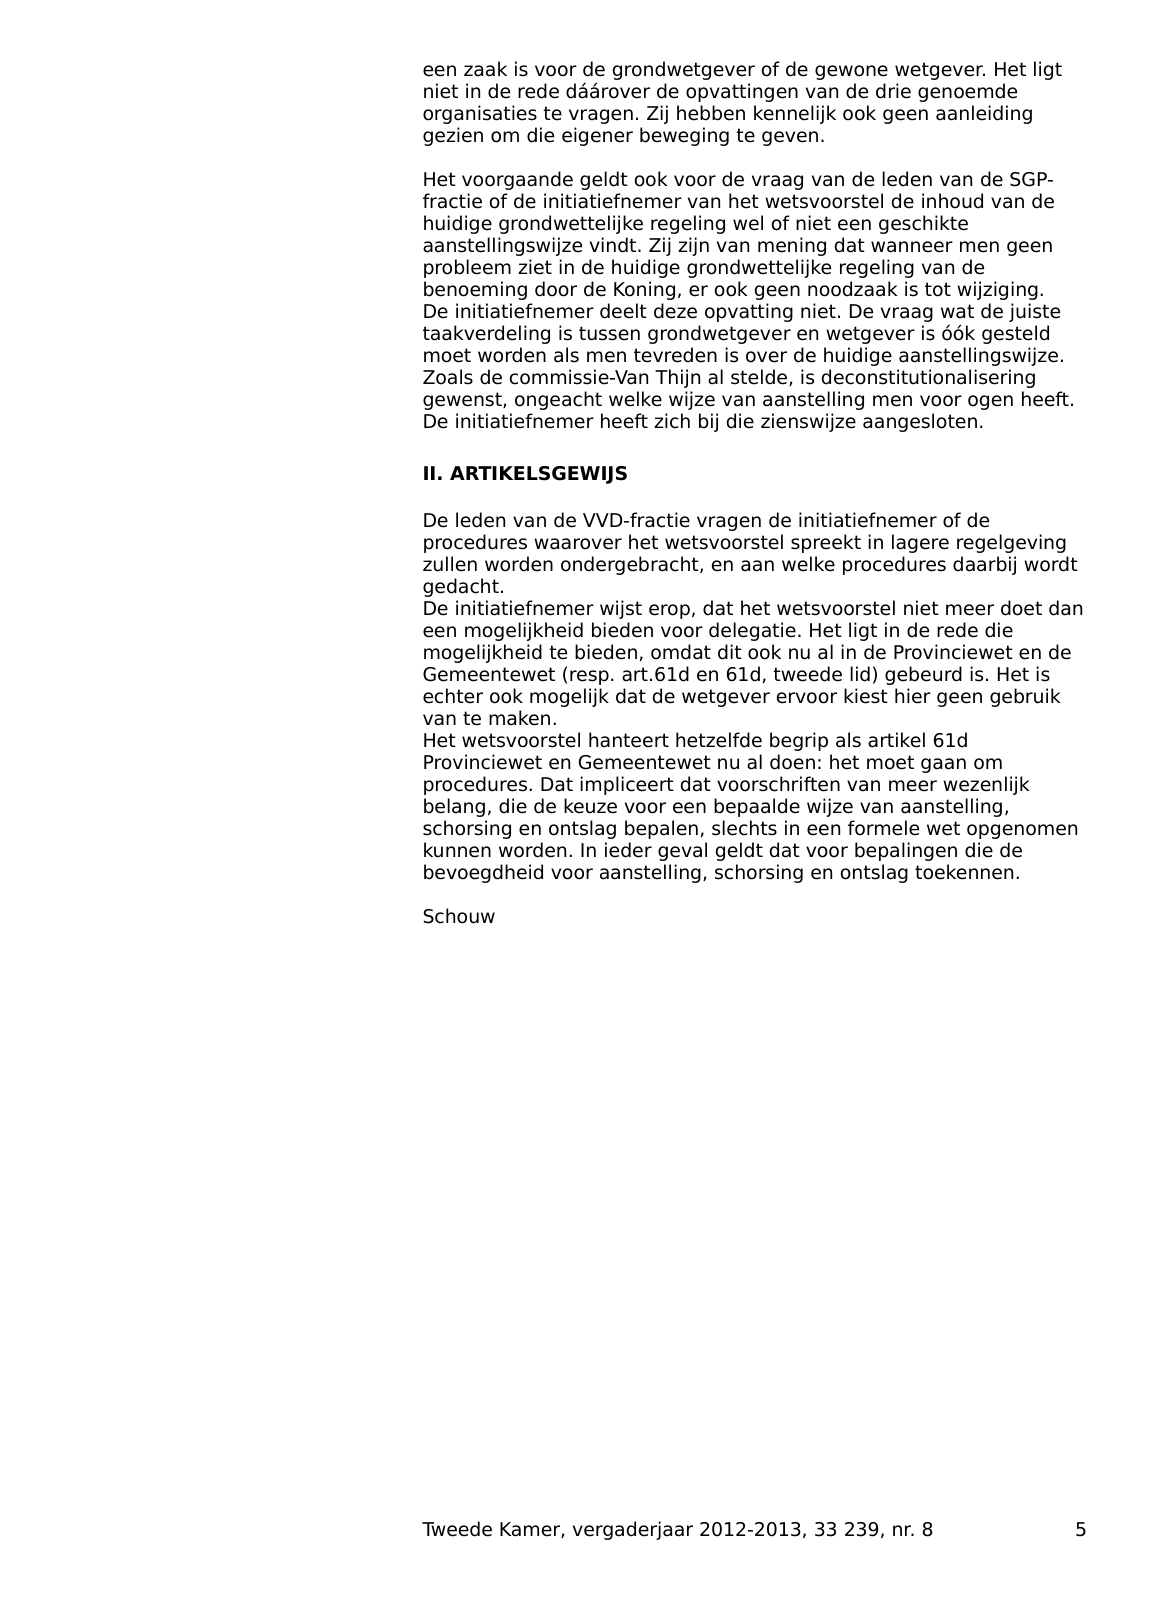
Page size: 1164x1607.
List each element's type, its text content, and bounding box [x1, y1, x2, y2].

text Schouw [422, 906, 1087, 928]
text De initiatiefnemer deelt deze opvatting niet. De vraag wat de juiste taakverdeling is tussen grondwetgever en wetgever is óók gesteld moet worden als men tevreden is over de huidige aanstellingswijze. Zoals de commissie-Van Thijn al stelde, is deconstitutionalisering gewenst, ongeacht welke wijze van aanstelling men voor ogen heeft. De initiatiefnemer heeft zich bij die zienswijze aangesloten. [422, 301, 1087, 433]
text een zaak is voor de grondwetgever of de gewone wetgever. Het ligt niet in de rede dáárover de opvattingen van de drie genoemde organisaties te vragen. Zij hebben kennelijk ook geen aanleiding gezien om die eigener beweging te geven. [422, 59, 1087, 147]
text De initiatiefnemer wijst erop, dat het wetsvoorstel niet meer doet dan een mogelijkheid bieden voor delegatie. Het ligt in de rede die mogelijkheid te bieden, omdat dit ook nu al in de Provinciewet en de Gemeentewet (resp. art.61d en 61d, tweede lid) gebeurd is. Het is echter ook mogelijk dat de wetgever ervoor kiest hier geen gebruik van te maken. [422, 598, 1087, 730]
text Het voorgaande geldt ook voor de vraag van de leden van de SGP-fractie of de initiatiefnemer van het wetsvoorstel de inhoud van de huidige grondwettelijke regeling wel of niet een geschikte aanstellingswijze vindt. Zij zijn van mening dat wanneer men geen probleem ziet in de huidige grondwettelijke regeling van de benoeming door de Koning, er ook geen noodzaak is tot wijziging. [422, 169, 1087, 301]
text Het wetsvoorstel hanteert hetzelfde begrip als artikel 61d Provinciewet en Gemeentewet nu al doen: het moet gaan om procedures. Dat impliceert dat voorschriften van meer wezenlijk belang, die de keuze voor een bepaalde wijze van aanstelling, schorsing en ontslag bepalen, slechts in een formele wet opgenomen kunnen worden. In ieder geval geldt dat voor bepalingen die de bevoegdheid voor aanstelling, schorsing en ontslag toekennen. [422, 730, 1087, 883]
text De leden van de VVD-fractie vragen de initiatiefnemer of de procedures waarover het wetsvoorstel spreekt in lagere regelgeving zullen worden ondergebracht, en aan welke procedures daarbij wordt gedacht. [422, 510, 1087, 598]
subtitle II. ARTIKELSGEWIJS [422, 463, 1087, 485]
